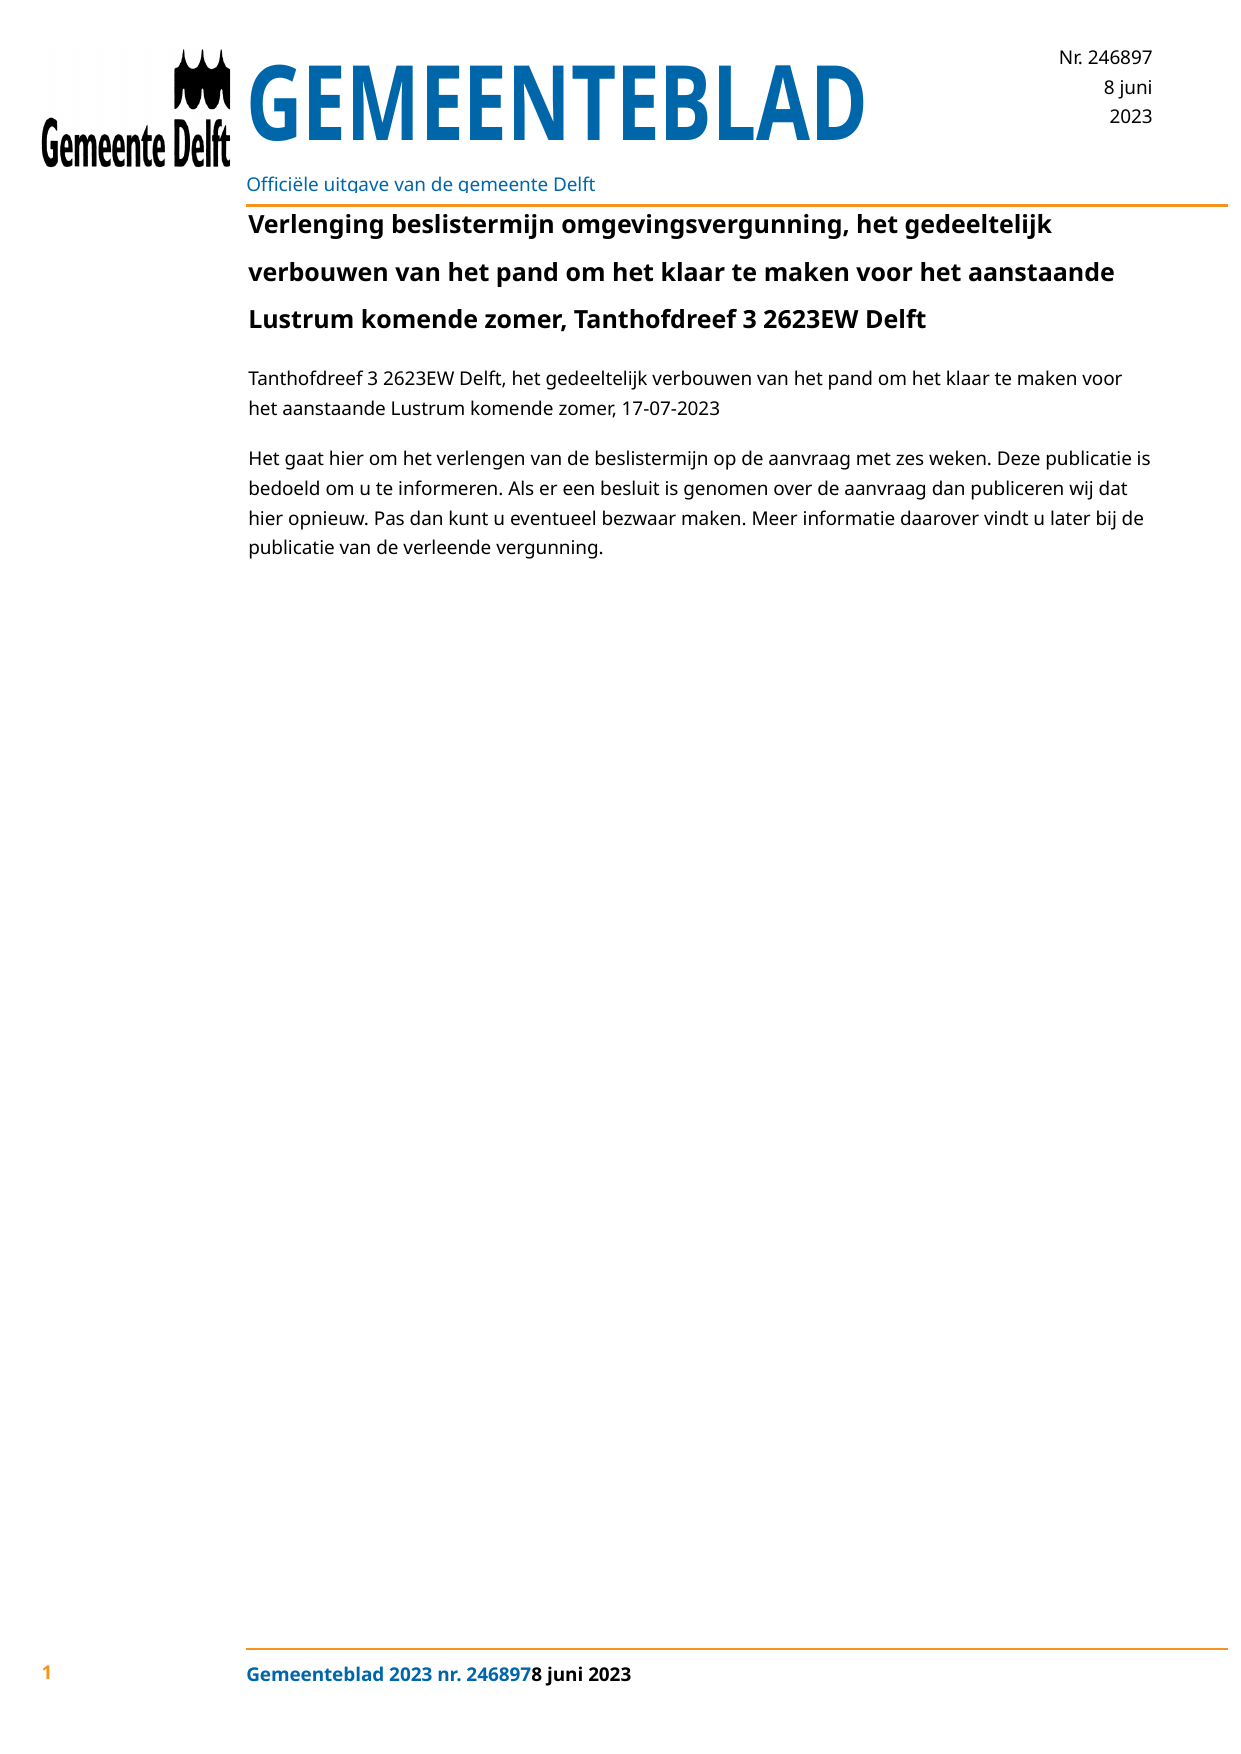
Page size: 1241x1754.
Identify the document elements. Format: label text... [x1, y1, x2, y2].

text Verlenging beslistermijn omgevingsvergunning, het gedeeltelijk verbouwen van het pand om het klaar te maken voor het aanstaande Lustrum komende zomer, Tanthofdreef 3 2623EW Delft [248, 207, 1152, 336]
text Tanthofdreef 3 2623EW Delft, het gedeeltelijk verbouwen van het pand om het klaar te maken voor het aanstaande Lustrum komende zomer, 17-07-2023 [248, 366, 1152, 421]
picture [41, 47, 231, 172]
text Het gaat hier om het verlengen van de beslistermijn op de aanvraag met zes weken. Deze publicatie is bedoeld om u te informeren. Als er een besluit is genomen over de aanvraag dan publiceren wij dat hier opnieuw. Pas dan kunt u eventueel bezwaar maken. Meer informatie daarover vindt u later bij de publicatie van de verleende vergunning. [248, 446, 1152, 560]
